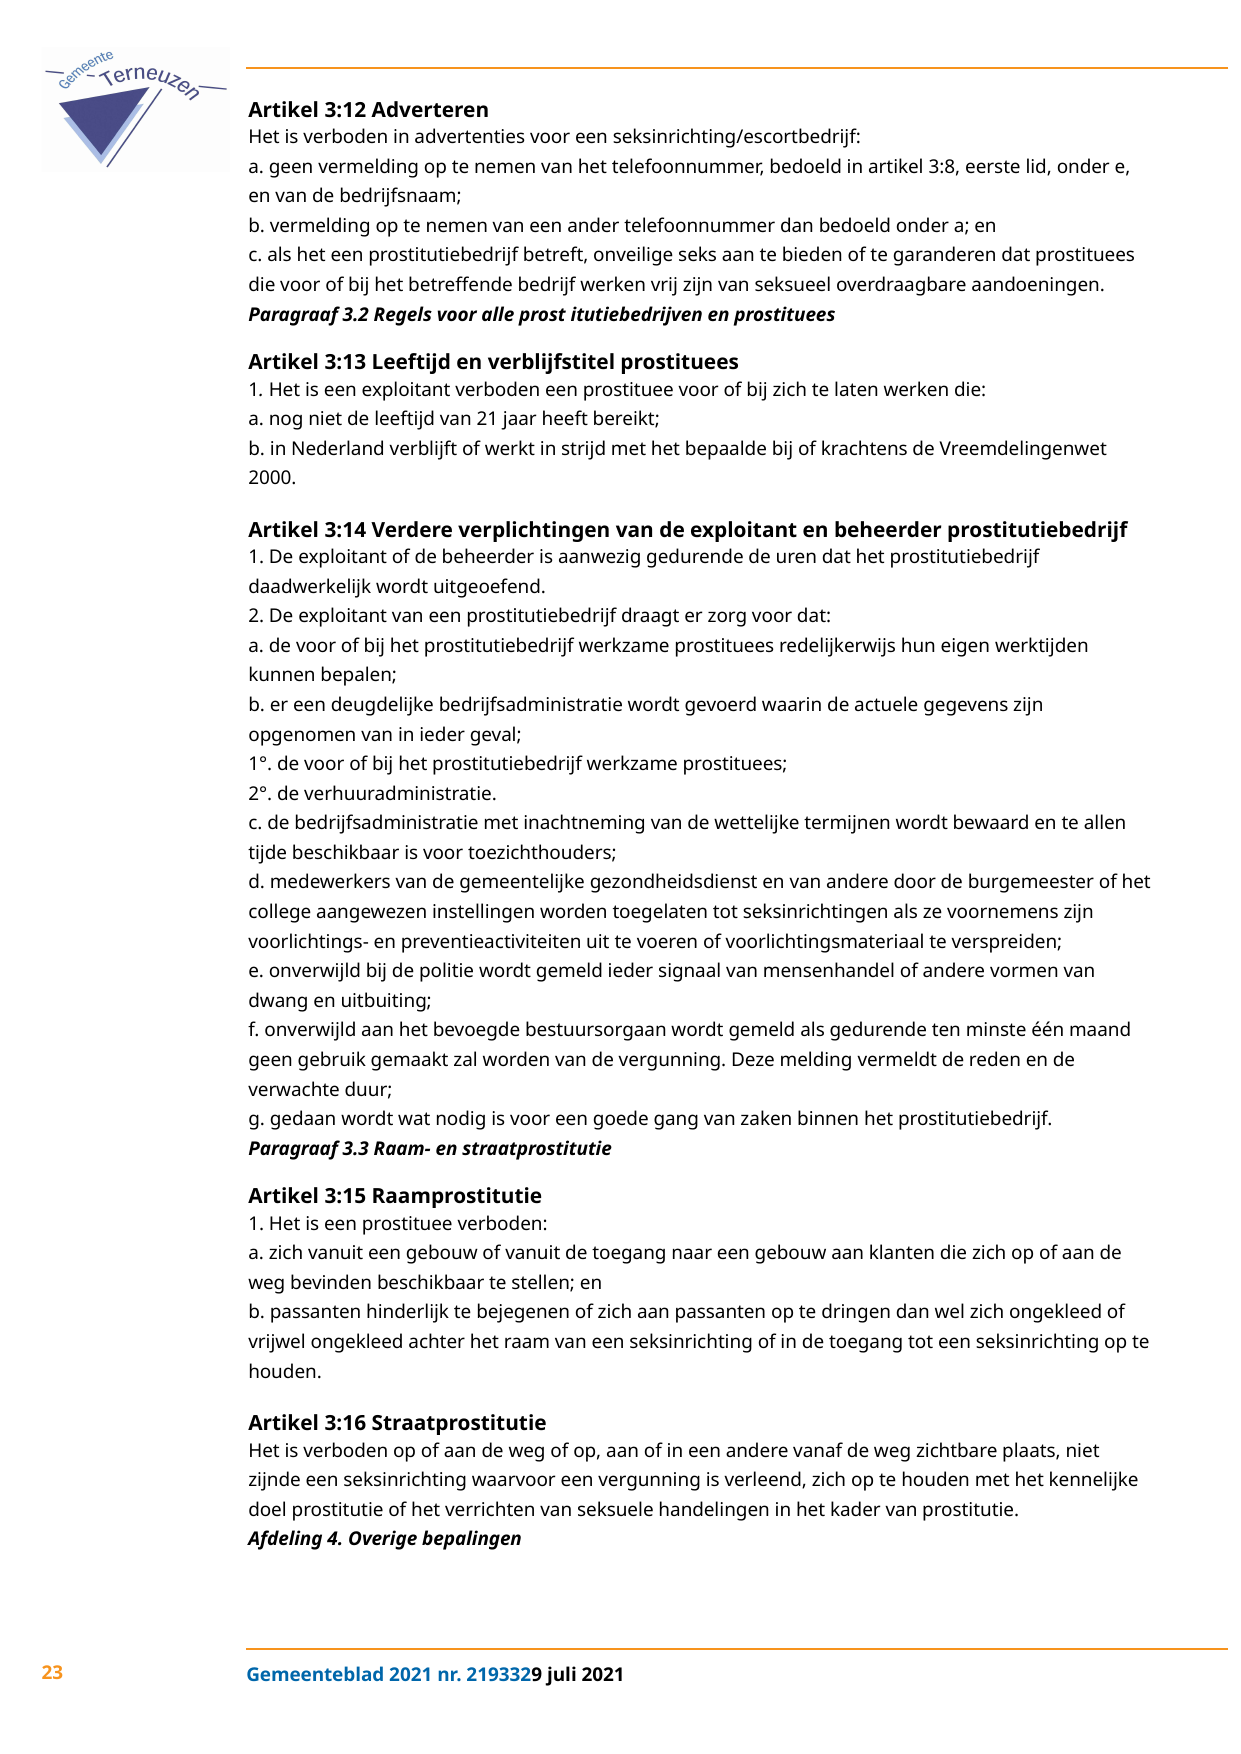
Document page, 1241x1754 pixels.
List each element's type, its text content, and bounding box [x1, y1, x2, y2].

text a. zich vanuit een gebouw of vanuit de toegang naar een gebouw aan klanten die zich op of aan de weg bevinden beschikbaar te stellen; en [248, 1239, 1152, 1295]
text Het is verboden in advertenties voor een seksinrichting/escortbedrijf: [248, 123, 1152, 149]
text Artikel 3:15 Raamprostitutie [248, 1182, 1152, 1210]
text g. gedaan wordt wat nodig is voor een goede gang van zaken binnen het prostitutiebedrijf. [248, 1105, 1152, 1131]
text b. in Nederland verblijft of werkt in strijd met het bepaalde bij of krachtens de Vreemdelingenwet 2000. [248, 435, 1152, 490]
text b. passanten hinderlijk te bejegenen of zich aan passanten op te dringen dan wel zich ongekleed of vrijwel ongekleed achter het raam van een seksinrichting of in de toegang tot een seksinrichting op te houden. [248, 1299, 1152, 1384]
text Het is verboden op of aan de weg of op, aan of in een andere vanaf de weg zichtbare plaats, niet zijnde een seksinrichting waarvoor een vergunning is verleend, zich op te houden met het kennelijke doel prostitutie of het verrichten van seksuele handelingen in het kader van prostitutie. [248, 1437, 1152, 1522]
text b. vermelding op te nemen van een ander telefoonnummer dan bedoeld onder a; en [248, 212, 1152, 238]
picture [41, 47, 231, 172]
text a. nog niet de leeftijd van 21 jaar heeft bereikt; [248, 405, 1152, 431]
text e. onverwijld bij de politie wordt gemeld ieder signaal van mensenhandel of andere vormen van dwang en uitbuiting; [248, 957, 1152, 1013]
text 1. De exploitant of de beheerder is aanwezig gedurende de uren dat het prostitutiebedrijf daadwerkelijk wordt uitgeoefend. [248, 543, 1152, 599]
text a. de voor of bij het prostitutiebedrijf werkzame prostituees redelijkerwijs hun eigen werktijden kunnen bepalen; [248, 632, 1152, 687]
text a. geen vermelding op te nemen van het telefoonnummer, bedoeld in artikel 3:8, eerste lid, onder e, en van de bedrijfsnaam; [248, 153, 1152, 208]
text Artikel 3:13 Leeftijd en verblijfstitel prostituees [248, 347, 1152, 376]
text b. er een deugdelijke bedrijfsadministratie wordt gevoerd waarin de actuele gegevens zijn opgenomen van in ieder geval; [248, 691, 1152, 747]
text 1. Het is een prostituee verboden: [248, 1210, 1152, 1236]
text c. als het een prostitutiebedrijf betreft, onveilige seks aan te bieden of te garanderen dat prostituees die voor of bij het betreffende bedrijf werken vrij zijn van seksueel overdraagbare aandoeningen. [248, 242, 1152, 297]
text f. onverwijld aan het bevoegde bestuursorgaan wordt gemeld als gedurende ten minste één maand geen gebruik gemaakt zal worden van de vergunning. Deze melding vermeldt de reden en de verwachte duur; [248, 1017, 1152, 1102]
text c. de bedrijfsadministratie met inachtneming van de wettelijke termijnen wordt bewaard en te allen tijde beschikbaar is voor toezichthouders; [248, 809, 1152, 865]
text Artikel 3:16 Straatprostitutie [248, 1408, 1152, 1437]
text 1. Het is een exploitant verboden een prostituee voor of bij zich te laten werken die: [248, 376, 1152, 401]
text Afdeling 4. Overige bepalingen [248, 1526, 1152, 1551]
text Artikel 3:12 Adverteren [248, 95, 1152, 123]
text 2. De exploitant van een prostitutiebedrijf draagt er zorg voor dat: [248, 602, 1152, 628]
text Artikel 3:14 Verdere verplichtingen van de exploitant en beheerder prostitutiebedrijf [248, 515, 1152, 543]
text d. medewerkers van de gemeentelijke gezondheidsdienst en van andere door de burgemeester of het college aangewezen instellingen worden toegelaten tot seksinrichtingen als ze voornemens zijn voorlichtings- en preventieactiviteiten uit te voeren of voorlichtingsmateriaal te verspreiden; [248, 869, 1152, 954]
text 1°. de voor of bij het prostitutiebedrijf werkzame prostituees; [248, 750, 1152, 776]
text 2°. de verhuuradministratie. [248, 780, 1152, 806]
text Paragraaf 3.2 Regels voor alle prost itutiebedrijven en prostituees [248, 301, 1152, 326]
text Paragraaf 3.3 Raam- en straatprostitutie [248, 1135, 1152, 1161]
